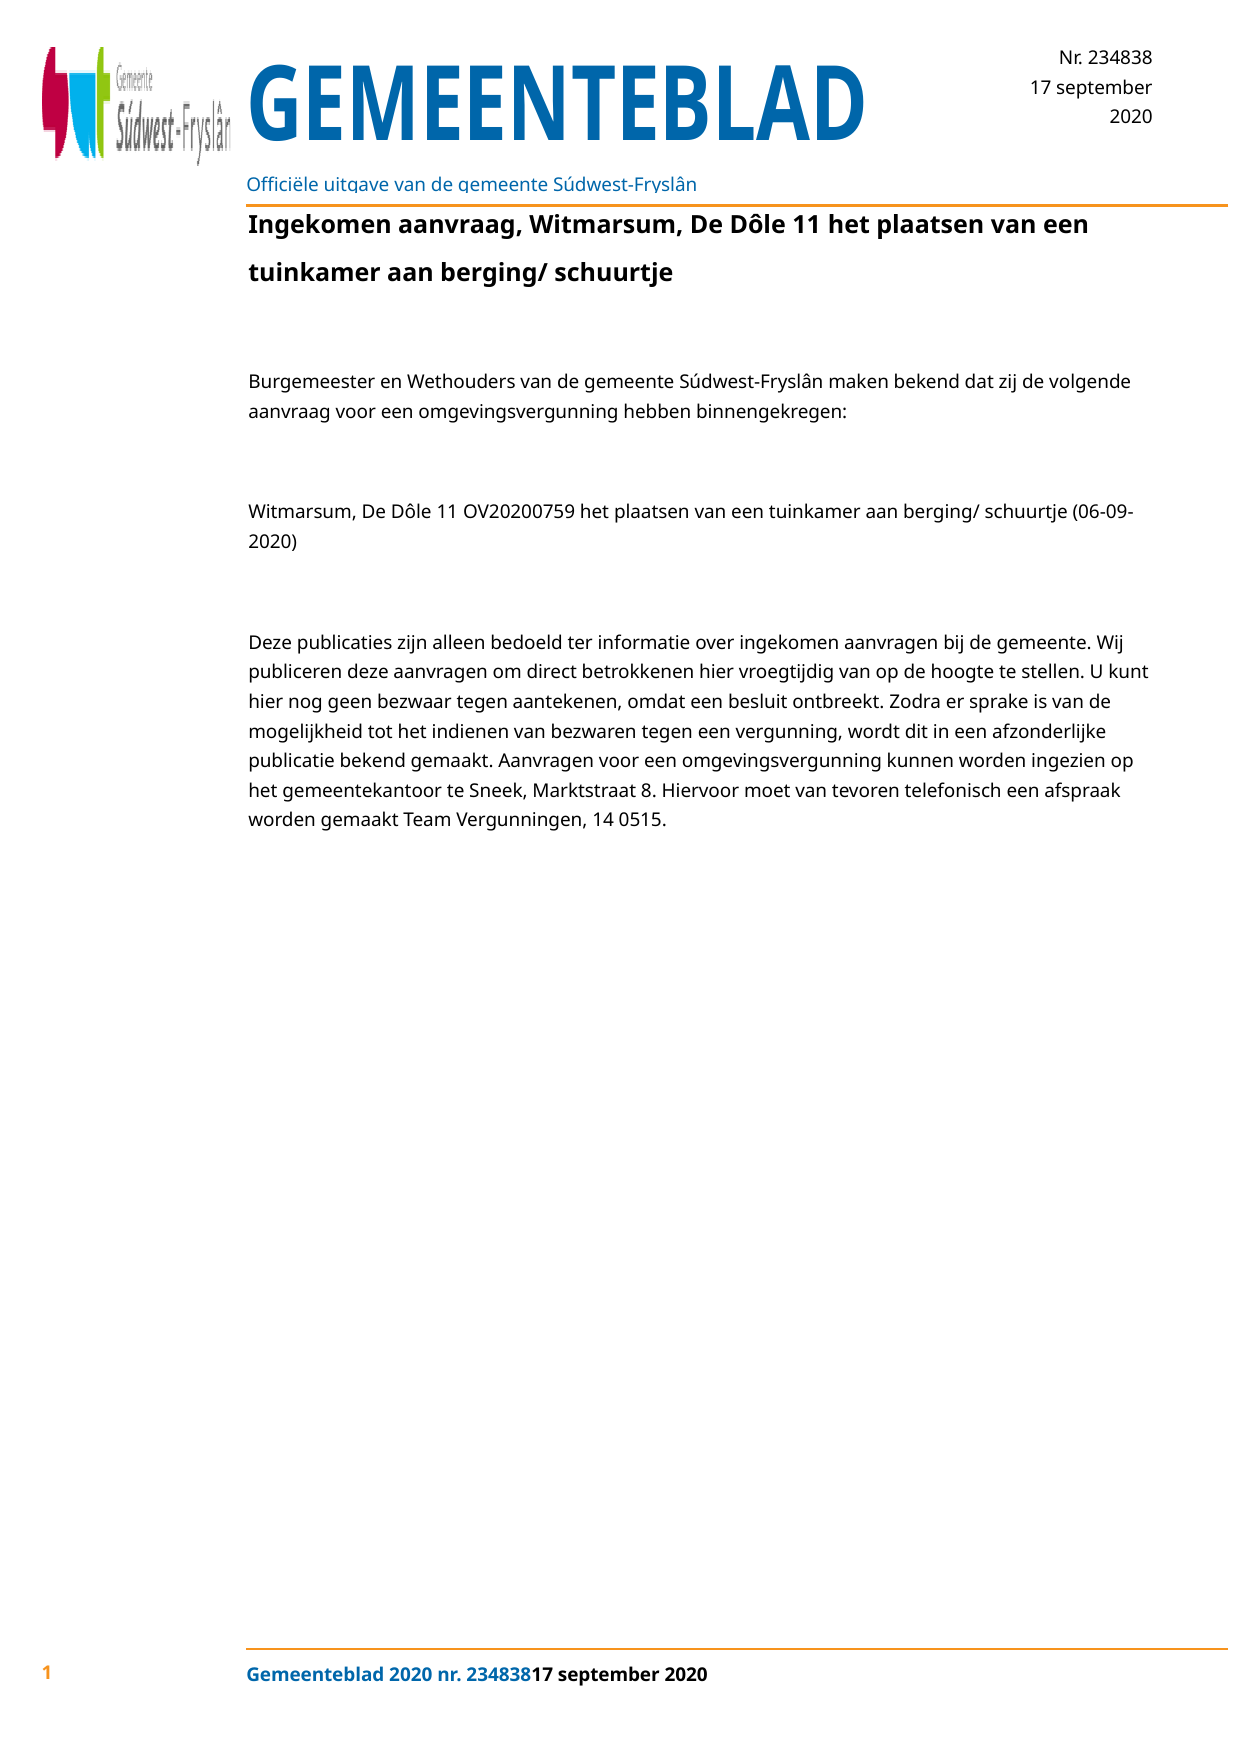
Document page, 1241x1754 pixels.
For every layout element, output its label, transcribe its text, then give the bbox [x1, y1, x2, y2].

picture [41, 47, 231, 172]
text Deze publicaties zijn alleen bedoeld ter informatie over ingekomen aanvragen bij de gemeente. Wij publiceren deze aanvragen om direct betrokkenen hier vroegtijdig van op de hoogte te stellen. U kunt hier nog geen bezwaar tegen aantekenen, omdat een besluit ontbreekt. Zodra er sprake is van de mogelijkheid tot het indienen van bezwaren tegen een vergunning, wordt dit in een afzonderlijke publicatie bekend gemaakt. Aanvragen voor een omgevingsvergunning kunnen worden ingezien op het gemeentekantoor te Sneek, Marktstraat 8. Hiervoor moet van tevoren telefonisch een afspraak worden gemaakt Team Vergunningen, 14 0515. [248, 629, 1152, 832]
text Burgemeester en Wethouders van de gemeente Súdwest-Fryslân maken bekend dat zij de volgende aanvraag voor een omgevingsvergunning hebben binnengekregen: [248, 368, 1152, 424]
text Witmarsum, De Dôle 11 OV20200759 het plaatsen van een tuinkamer aan berging/ schuurtje (06-09-2020) [248, 499, 1152, 554]
text Ingekomen aanvraag, Witmarsum, De Dôle 11 het plaatsen van een tuinkamer aan berging/ schuurtje [248, 207, 1152, 288]
